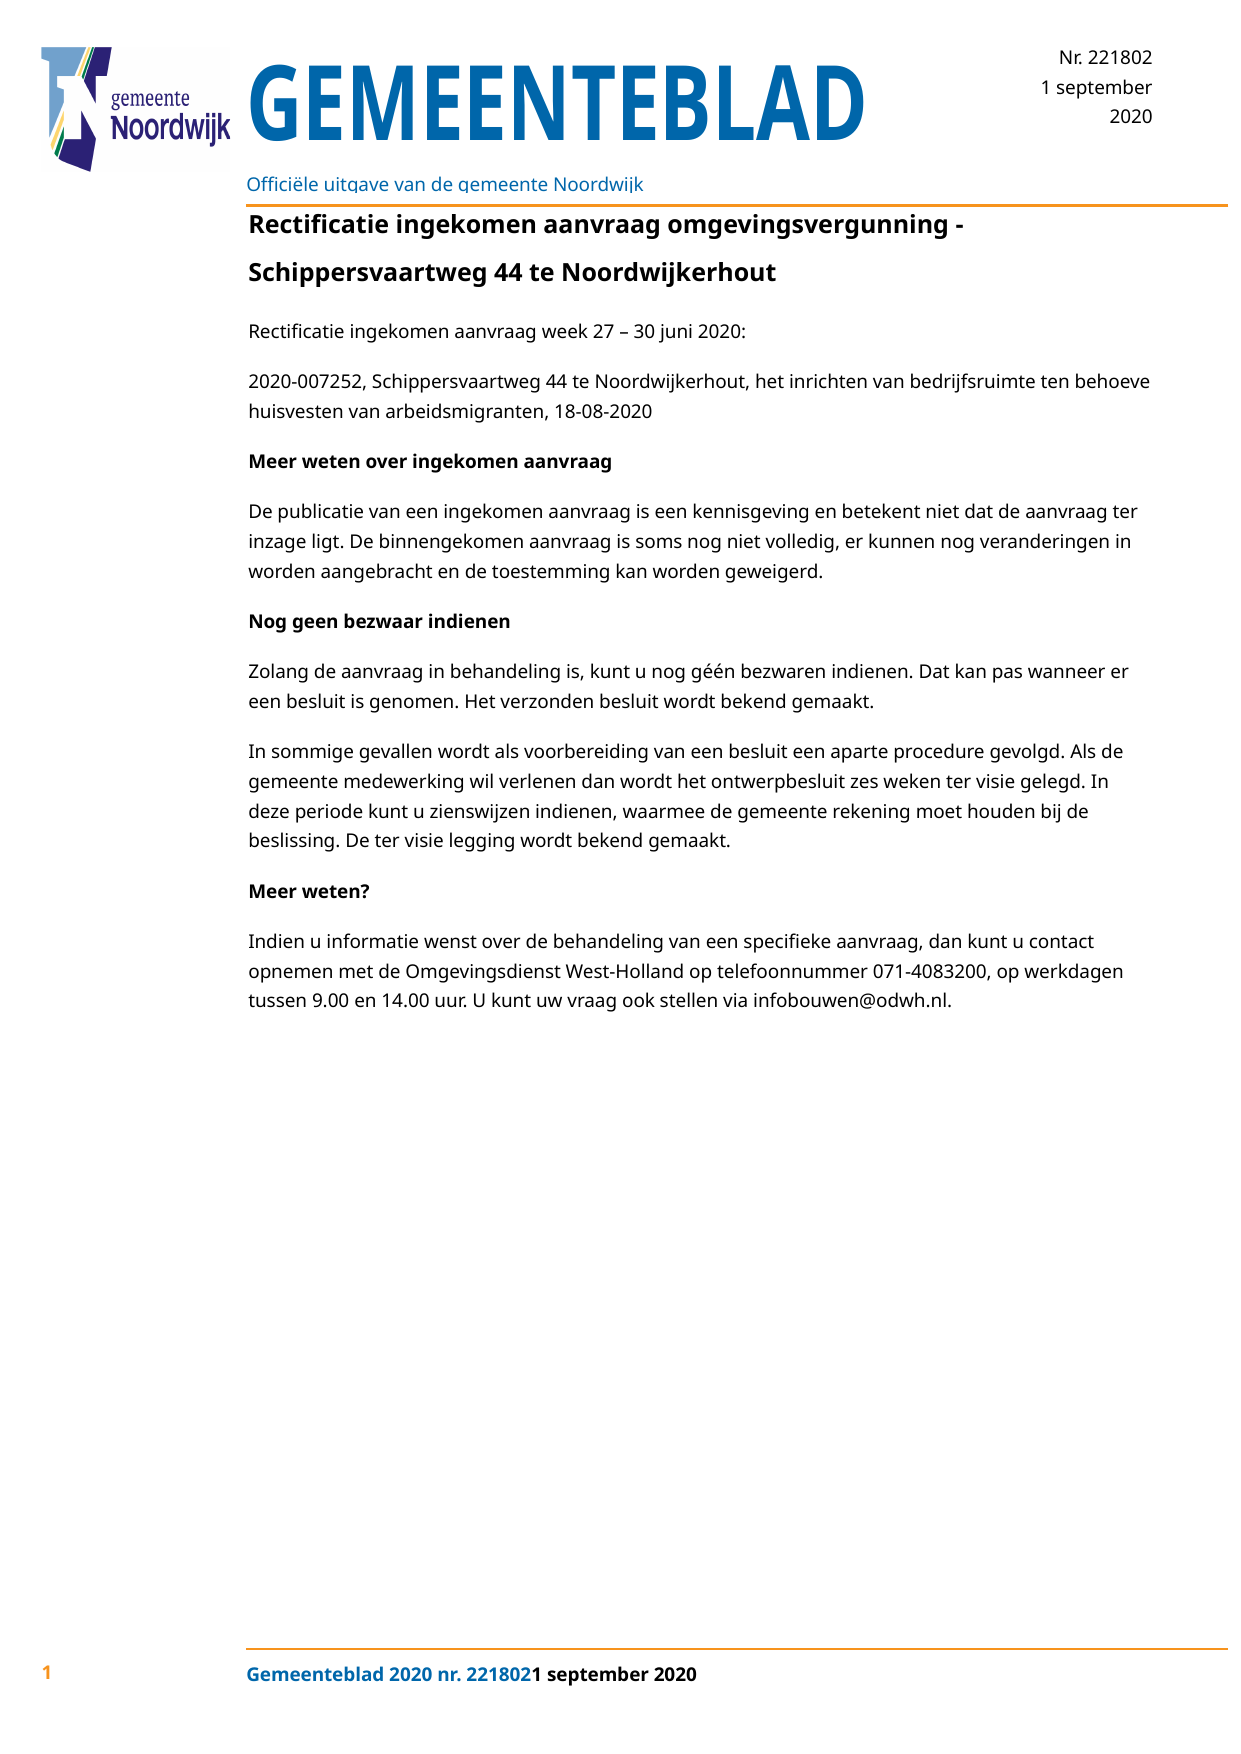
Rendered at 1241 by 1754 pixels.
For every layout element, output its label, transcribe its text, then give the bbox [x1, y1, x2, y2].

text Zolang de aanvraag in behandeling is, kunt u nog géén bezwaren indienen. Dat kan pas wanneer er een besluit is genomen. Het verzonden besluit wordt bekend gemaakt. [248, 659, 1152, 714]
text In sommige gevallen wordt als voorbereiding van een besluit een aparte procedure gevolgd. Als de gemeente medewerking wil verlenen dan wordt het ontwerpbesluit zes weken ter visie gelegd. In deze periode kunt u zienswijzen indienen, waarmee de gemeente rekening moet houden bij de beslissing. De ter visie legging wordt bekend gemaakt. [248, 739, 1152, 853]
text Nog geen bezwaar indienen [248, 608, 1152, 634]
text Meer weten? [248, 878, 1152, 904]
text 2020-007252, Schippersvaartweg 44 te Noordwijkerhout, het inrichten van bedrijfsruimte ten behoeve huisvesten van arbeidsmigranten, 18-08-2020 [248, 368, 1152, 424]
text Rectificatie ingekomen aanvraag week 27 – 30 juni 2020: [248, 318, 1152, 344]
picture [41, 47, 231, 172]
text Indien u informatie wenst over de behandeling van een specifieke aanvraag, dan kunt u contact opnemen met de Omgevingsdienst West-Holland op telefoonnummer 071-4083200, op werkdagen tussen 9.00 en 14.00 uur. U kunt uw vraag ook stellen via infobouwen@odwh.nl. [248, 928, 1152, 1013]
text Meer weten over ingekomen aanvraag [248, 448, 1152, 474]
text De publicatie van een ingekomen aanvraag is een kennisgeving en betekent niet dat de aanvraag ter inzage ligt. De binnengekomen aanvraag is soms nog niet volledig, er kunnen nog veranderingen in worden aangebracht en de toestemming kan worden geweigerd. [248, 499, 1152, 584]
text Rectificatie ingekomen aanvraag omgevingsvergunning - Schippersvaartweg 44 te Noordwijkerhout [248, 207, 1152, 288]
